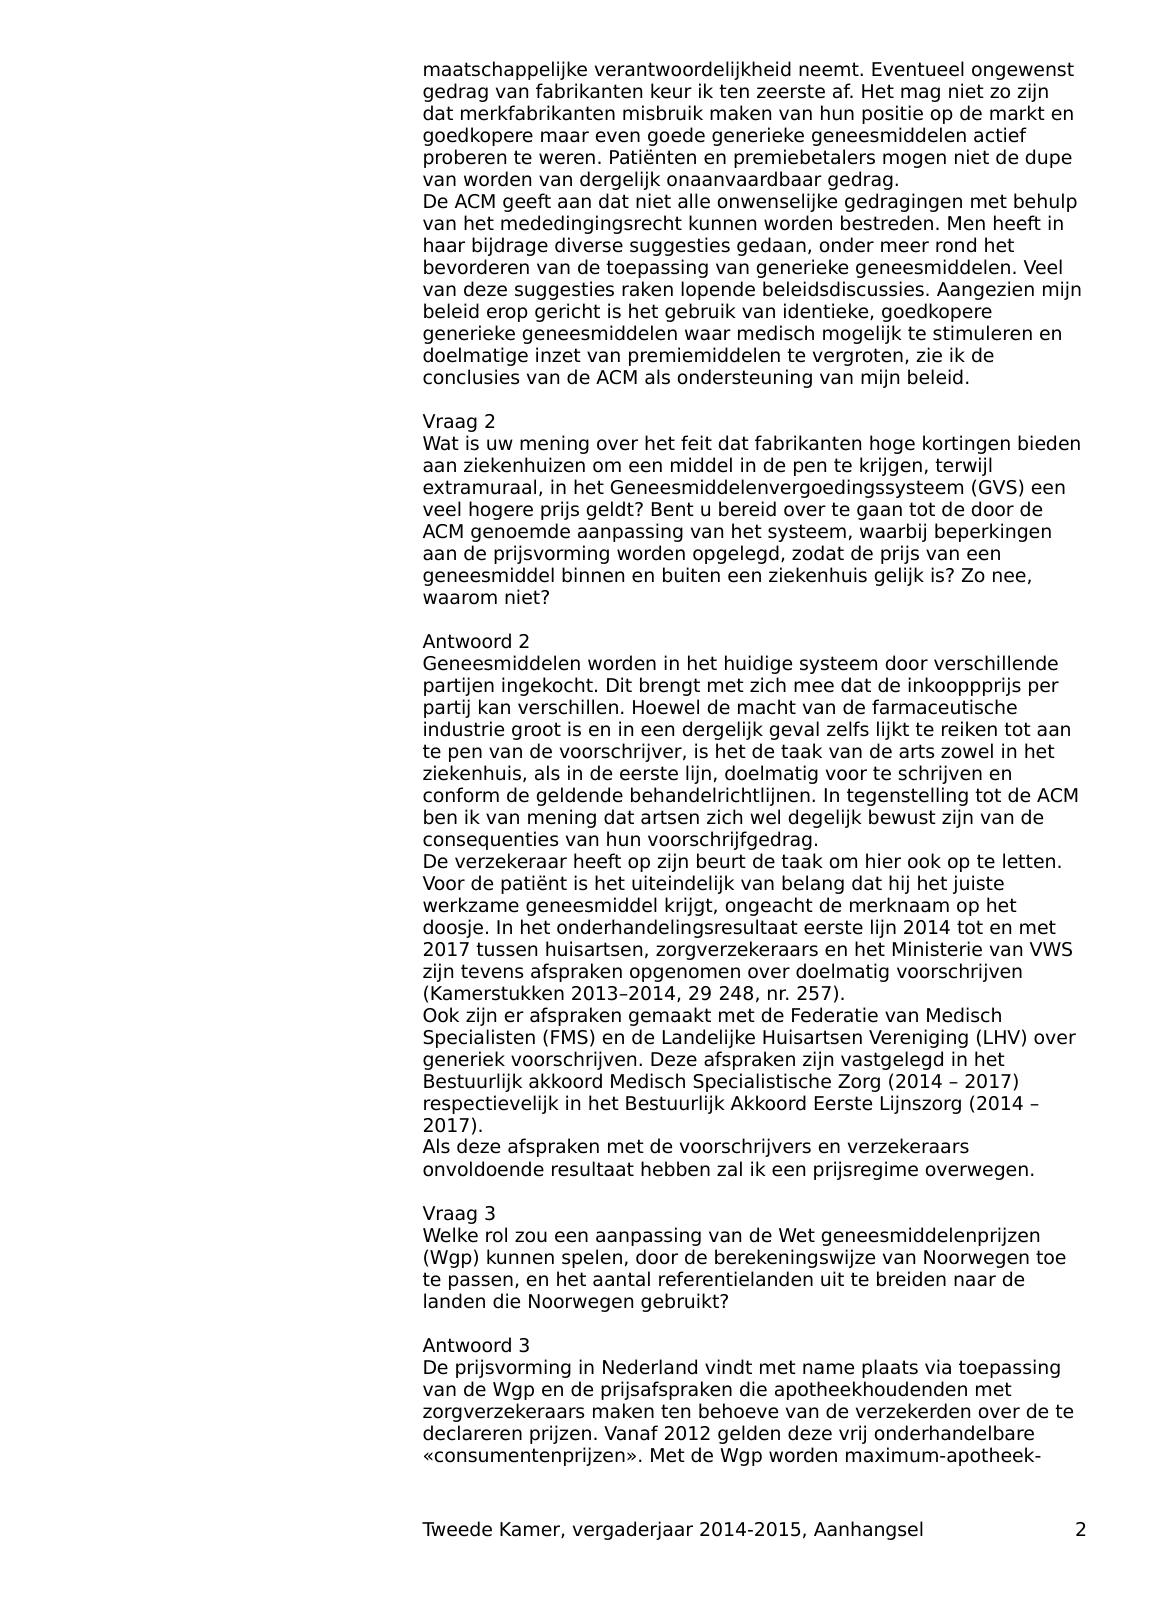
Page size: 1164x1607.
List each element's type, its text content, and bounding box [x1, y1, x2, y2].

text De prijsvorming in Nederland vindt met name plaats via toepassing van de Wgp en de prijsafspraken die apotheekhoudenden met zorgverzekeraars maken ten behoeve van de verzekerden over de te declareren prijzen. Vanaf 2012 gelden deze vrij onderhandelbare «consumentenprijzen». Met de Wgp worden maximum-apotheek- [422, 1357, 1087, 1467]
text Antwoord 3 [422, 1335, 1087, 1357]
text Ook zijn er afspraken gemaakt met de Federatie van Medisch Specialisten (FMS) en de Landelijke Huisartsen Vereniging (LHV) over generiek voorschrijven. Deze afspraken zijn vastgelegd in het Bestuurlijk akkoord Medisch Specialistische Zorg (2014 – 2017) respectievelijk in het Bestuurlijk Akkoord Eerste Lijnszorg (2014 – 2017). [422, 1004, 1087, 1136]
text Vraag 3 [422, 1203, 1087, 1224]
text De ACM geeft aan dat niet alle onwenselijke gedragingen met behulp van het mededingingsrecht kunnen worden bestreden. Men heeft in haar bijdrage diverse suggesties gedaan, onder meer rond het bevorderen van de toepassing van generieke geneesmiddelen. Veel van deze suggesties raken lopende beleidsdiscussies. Aangezien mijn beleid erop gericht is het gebruik van identieke, goedkopere generieke geneesmiddelen waar medisch mogelijk te stimuleren en doelmatige inzet van premiemiddelen te vergroten, zie ik de conclusies van de ACM als ondersteuning van mijn beleid. [422, 191, 1087, 389]
text Geneesmiddelen worden in het huidige systeem door verschillende partijen ingekocht. Dit brengt met zich mee dat de inkooppprijs per partij kan verschillen. Hoewel de macht van de farmaceutische industrie groot is en in een dergelijk geval zelfs lijkt te reiken tot aan te pen van de voorschrijver, is het de taak van de arts zowel in het ziekenhuis, als in de eerste lijn, doelmatig voor te schrijven en conform de geldende behandelrichtlijnen. In tegenstelling tot de ACM ben ik van mening dat artsen zich wel degelijk bewust zijn van de consequenties van hun voorschrijfgedrag. [422, 653, 1087, 851]
text Vraag 2 [422, 411, 1087, 433]
text Welke rol zou een aanpassing van de Wet geneesmiddelenprijzen (Wgp) kunnen spelen, door de berekeningswijze van Noorwegen toe te passen, en het aantal referentielanden uit te breiden naar de landen die Noorwegen gebruikt? [422, 1224, 1087, 1312]
text De verzekeraar heeft op zijn beurt de taak om hier ook op te letten. Voor de patiënt is het uiteindelijk van belang dat hij het juiste werkzame geneesmiddel krijgt, ongeacht de merknaam op het doosje. In het onderhandelingsresultaat eerste lijn 2014 tot en met 2017 tussen huisartsen, zorgverzekeraars en het Ministerie van VWS zijn tevens afspraken opgenomen over doelmatig voorschrijven (Kamerstukken 2013–2014, 29 248, nr. 257). [422, 851, 1087, 1004]
text Antwoord 2 [422, 631, 1087, 653]
text Wat is uw mening over het feit dat fabrikanten hoge kortingen bieden aan ziekenhuizen om een middel in de pen te krijgen, terwijl extramuraal, in het Geneesmiddelenvergoedingssysteem (GVS) een veel hogere prijs geldt? Bent u bereid over te gaan tot de door de ACM genoemde aanpassing van het systeem, waarbij beperkingen aan de prijsvorming worden opgelegd, zodat de prijs van een geneesmiddel binnen en buiten een ziekenhuis gelijk is? Zo nee, waarom niet? [422, 433, 1087, 609]
text Als deze afspraken met de voorschrijvers en verzekeraars onvoldoende resultaat hebben zal ik een prijsregime overwegen. [422, 1136, 1087, 1180]
text maatschappelijke verantwoordelijkheid neemt. Eventueel ongewenst gedrag van fabrikanten keur ik ten zeerste af. Het mag niet zo zijn dat merkfabrikanten misbruik maken van hun positie op de markt en goedkopere maar even goede generieke geneesmiddelen actief proberen te weren. Patiënten en premiebetalers mogen niet de dupe van worden van dergelijk onaanvaardbaar gedrag. [422, 59, 1087, 191]
